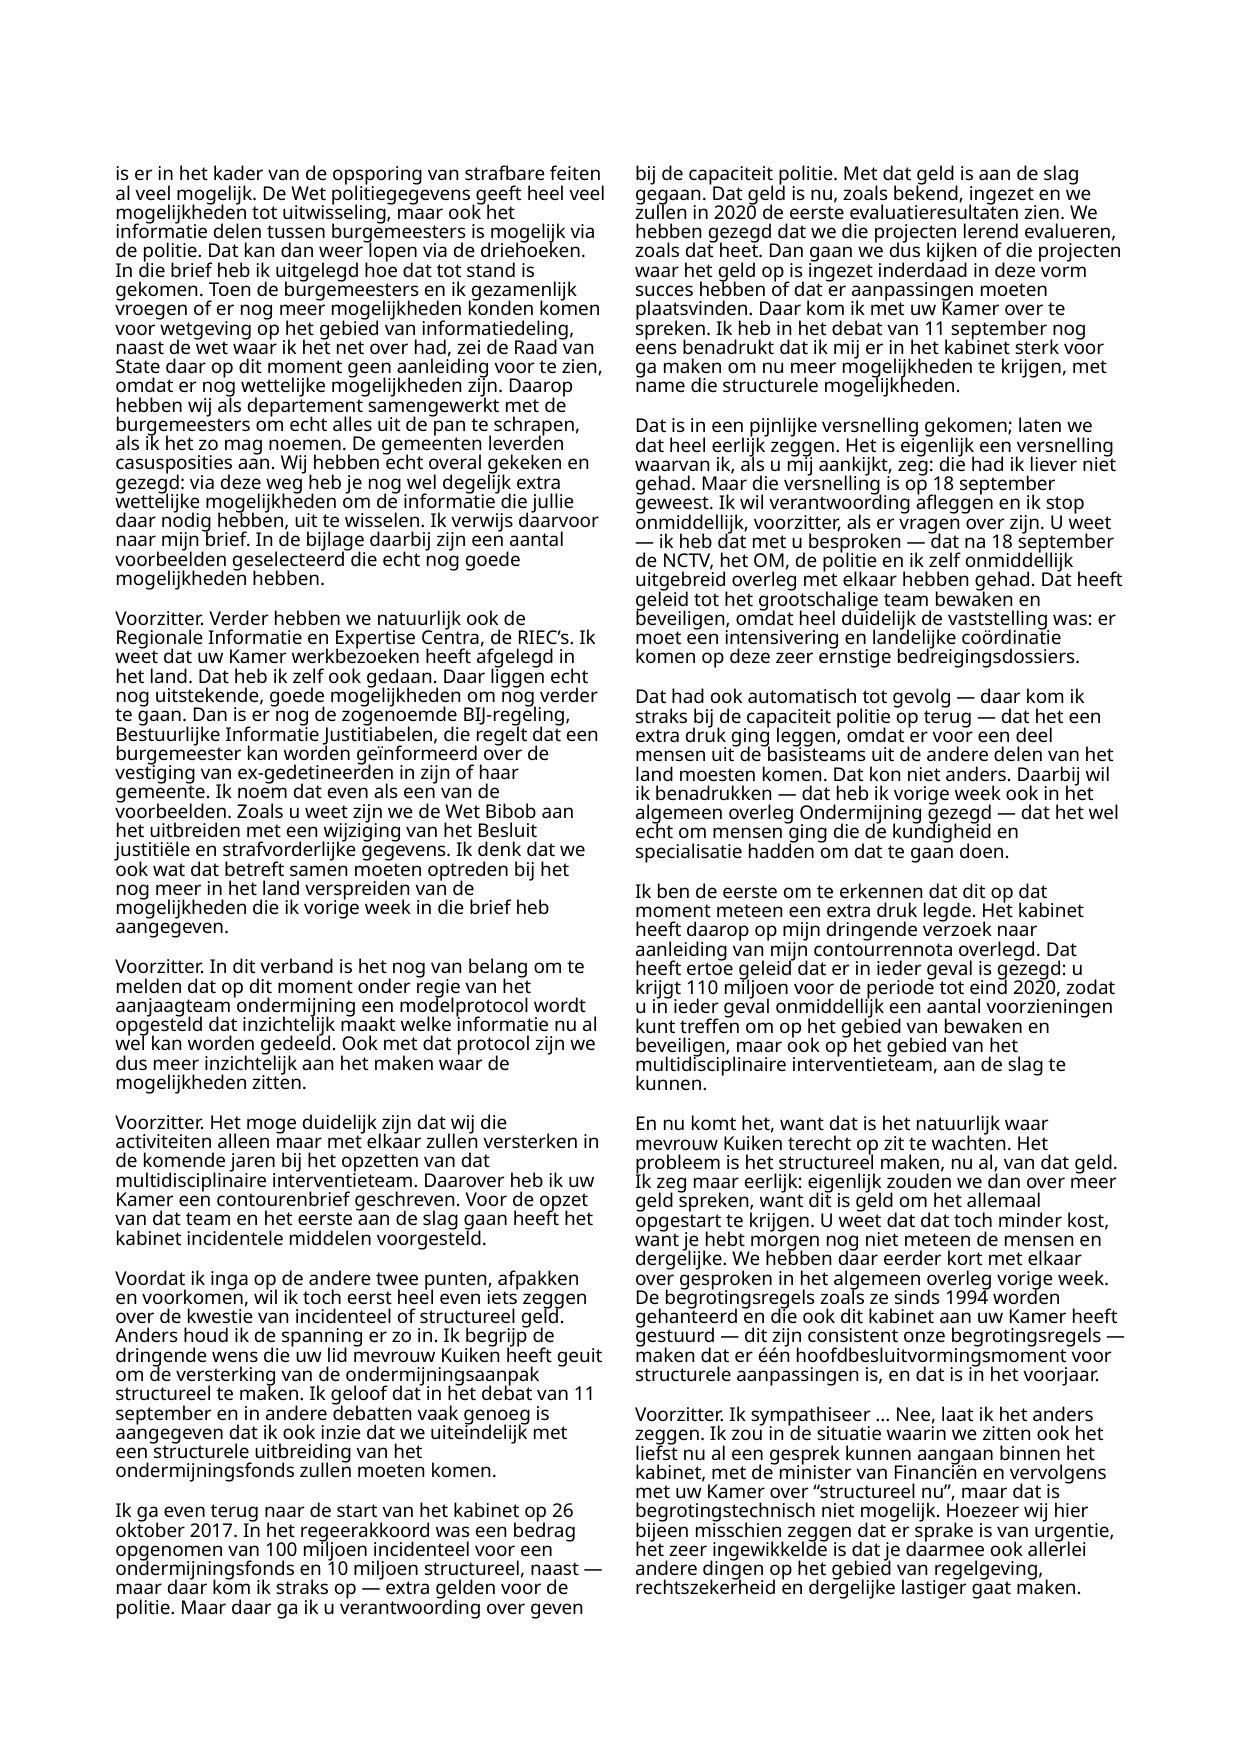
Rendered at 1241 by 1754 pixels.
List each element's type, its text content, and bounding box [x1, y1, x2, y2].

text Voorzitter. In dit verband is het nog van belang om te melden dat op dit moment onder regie van het aanjaagteam ondermijning een modelprotocol wordt opgesteld dat inzichtelijk maakt welke informatie nu al wel kan worden gedeeld. Ook met dat protocol zijn we dus meer inzichtelijk aan het maken waar de mogelijkheden zitten. [115, 958, 605, 1093]
text Ik ga even terug naar de start van het kabinet op 26 oktober 2017. In het regeerakkoord was een bedrag opgenomen van 100 miljoen incidenteel voor een ondermijningsfonds en 10 miljoen structureel, naast — maar daar kom ik straks op — extra gelden voor de politie. Maar daar ga ik u verantwoording over geven [115, 1502, 605, 1618]
text Voorzitter. Verder hebben we natuurlijk ook de Regionale Informatie en Expertise Centra, de RIEC’s. Ik weet dat uw Kamer werkbezoeken heeft afgelegd in het land. Dat heb ik zelf ook gedaan. Daar liggen echt nog uitstekende, goede mogelijkheden om nog verder te gaan. Dan is er nog de zogenoemde BIJ-regeling, Bestuurlijke Informatie Justitiabelen, die regelt dat een burgemeester kan worden geïnformeerd over de vestiging van ex-gedetineerden in zijn of haar gemeente. Ik noem dat even als een van de voorbeelden. Zoals u weet zijn we de Wet Bibob aan het uitbreiden met een wijziging van het Besluit justitiële en strafvorderlijke gegevens. Ik denk dat we ook wat dat betreft samen moeten optreden bij het nog meer in het land verspreiden van de mogelijkheden die ik vorige week in die brief heb aangegeven. [115, 610, 605, 938]
text En nu komt het, want dat is het natuurlijk waar mevrouw Kuiken terecht op zit te wachten. Het probleem is het structureel maken, nu al, van dat geld. Ik zeg maar eerlijk: eigenlijk zouden we dan over meer geld spreken, want dit is geld om het allemaal opgestart te krijgen. U weet dat dat toch minder kost, want je hebt morgen nog niet meteen de mensen en dergelijke. We hebben daar eerder kort met elkaar over gesproken in het algemeen overleg vorige week. De begrotingsregels zoals ze sinds 1994 worden gehanteerd en die ook dit kabinet aan uw Kamer heeft gestuurd — dit zijn consistent onze begrotingsregels — maken dat er één hoofdbesluitvormingsmoment voor structurele aanpassingen is, en dat is in het voorjaar. [635, 1115, 1125, 1385]
text Voordat ik inga op de andere twee punten, afpakken en voorkomen, wil ik toch eerst heel even iets zeggen over de kwestie van incidenteel of structureel geld. Anders houd ik de spanning er zo in. Ik begrijp de dringende wens die uw lid mevrouw Kuiken heeft geuit om de versterking van de ondermijningsaanpak structureel te maken. Ik geloof dat in het debat van 11 september en in andere debatten vaak genoeg is aangegeven dat ik ook inzie dat we uiteindelijk met een structurele uitbreiding van het ondermijningsfonds zullen moeten komen. [115, 1269, 605, 1482]
text is er in het kader van de opsporing van strafbare feiten al veel mogelijk. De Wet politiegegevens geeft heel veel mogelijkheden tot uitwisseling, maar ook het informatie delen tussen burgemeesters is mogelijk via de politie. Dat kan dan weer lopen via de driehoeken. In die brief heb ik uitgelegd hoe dat tot stand is gekomen. Toen de burgemeesters en ik gezamenlijk vroegen of er nog meer mogelijkheden konden komen voor wetgeving op het gebied van informatiedeling, naast de wet waar ik het net over had, zei de Raad van State daar op dit moment geen aanleiding voor te zien, omdat er nog wettelijke mogelijkheden zijn. Daarop hebben wij als departement samengewerkt met de burgemeesters om echt alles uit de pan te schrapen, als ik het zo mag noemen. De gemeenten leverden casusposities aan. Wij hebben echt overal gekeken en gezegd: via deze weg heb je nog wel degelijk extra wettelijke mogelijkheden om de informatie die jullie daar nodig hebben, uit te wisselen. Ik verwijs daarvoor naar mijn brief. In de bijlage daarbij zijn een aantal voorbeelden geselecteerd die echt nog goede mogelijkheden hebben. [115, 165, 605, 589]
text bij de capaciteit politie. Met dat geld is aan de slag gegaan. Dat geld is nu, zoals bekend, ingezet en we zullen in 2020 de eerste evaluatieresultaten zien. We hebben gezegd dat we die projecten lerend evalueren, zoals dat heet. Dan gaan we dus kijken of die projecten waar het geld op is ingezet inderdaad in deze vorm succes hebben of dat er aanpassingen moeten plaatsvinden. Daar kom ik met uw Kamer over te spreken. Ik heb in het debat van 11 september nog eens benadrukt dat ik mij er in het kabinet sterk voor ga maken om nu meer mogelijkheden te krijgen, met name die structurele mogelijkheden. [635, 165, 1125, 397]
text Dat is in een pijnlijke versnelling gekomen; laten we dat heel eerlijk zeggen. Het is eigenlijk een versnelling waarvan ik, als u mij aankijkt, zeg: die had ik liever niet gehad. Maar die versnelling is op 18 september geweest. Ik wil verantwoording afleggen en ik stop onmiddellijk, voorzitter, als er vragen over zijn. U weet — ik heb dat met u besproken — dat na 18 september de NCTV, het OM, de politie en ik zelf onmiddellijk uitgebreid overleg met elkaar hebben gehad. Dat heeft geleid tot het grootschalige team bewaken en beveiligen, omdat heel duidelijk de vaststelling was: er moet een intensivering en landelijke coördinatie komen op deze zeer ernstige bedreigingsdossiers. [635, 417, 1125, 668]
text Dat had ook automatisch tot gevolg — daar kom ik straks bij de capaciteit politie op terug — dat het een extra druk ging leggen, omdat er voor een deel mensen uit de basisteams uit de andere delen van het land moesten komen. Dat kon niet anders. Daarbij wil ik benadrukken — dat heb ik vorige week ook in het algemeen overleg Ondermijning gezegd — dat het wel echt om mensen ging die de kundigheid en specialisatie hadden om dat te gaan doen. [635, 688, 1125, 862]
text Voorzitter. Het moge duidelijk zijn dat wij die activiteiten alleen maar met elkaar zullen versterken in de komende jaren bij het opzetten van dat multidisciplinaire interventieteam. Daarover heb ik uw Kamer een contourenbrief geschreven. Voor de opzet van dat team en het eerste aan de slag gaan heeft het kabinet incidentele middelen voorgesteld. [115, 1114, 605, 1249]
text Ik ben de eerste om te erkennen dat dit op dat moment meteen een extra druk legde. Het kabinet heeft daarop op mijn dringende verzoek naar aanleiding van mijn contourrennota overlegd. Dat heeft ertoe geleid dat er in ieder geval is gezegd: u krijgt 110 miljoen voor de periode tot eind 2020, zodat u in ieder geval onmiddellijk een aantal voorzieningen kunt treffen om op het gebied van bewaken en beveiligen, maar ook op het gebied van het multidisciplinaire interventieteam, aan de slag te kunnen. [635, 883, 1125, 1095]
text Voorzitter. Ik sympathiseer ... Nee, laat ik het anders zeggen. Ik zou in de situatie waarin we zitten ook het liefst nu al een gesprek kunnen aangaan binnen het kabinet, met de minister van Financiën en vervolgens met uw Kamer over “structureel nu”, maar dat is begrotingstechnisch niet mogelijk. Hoezeer wij hier bijeen misschien zeggen dat er sprake is van urgentie, het zeer ingewikkelde is dat je daarmee ook allerlei andere dingen op het gebied van regelgeving, rechtszekerheid en dergelijke lastiger gaat maken. [635, 1406, 1125, 1599]
